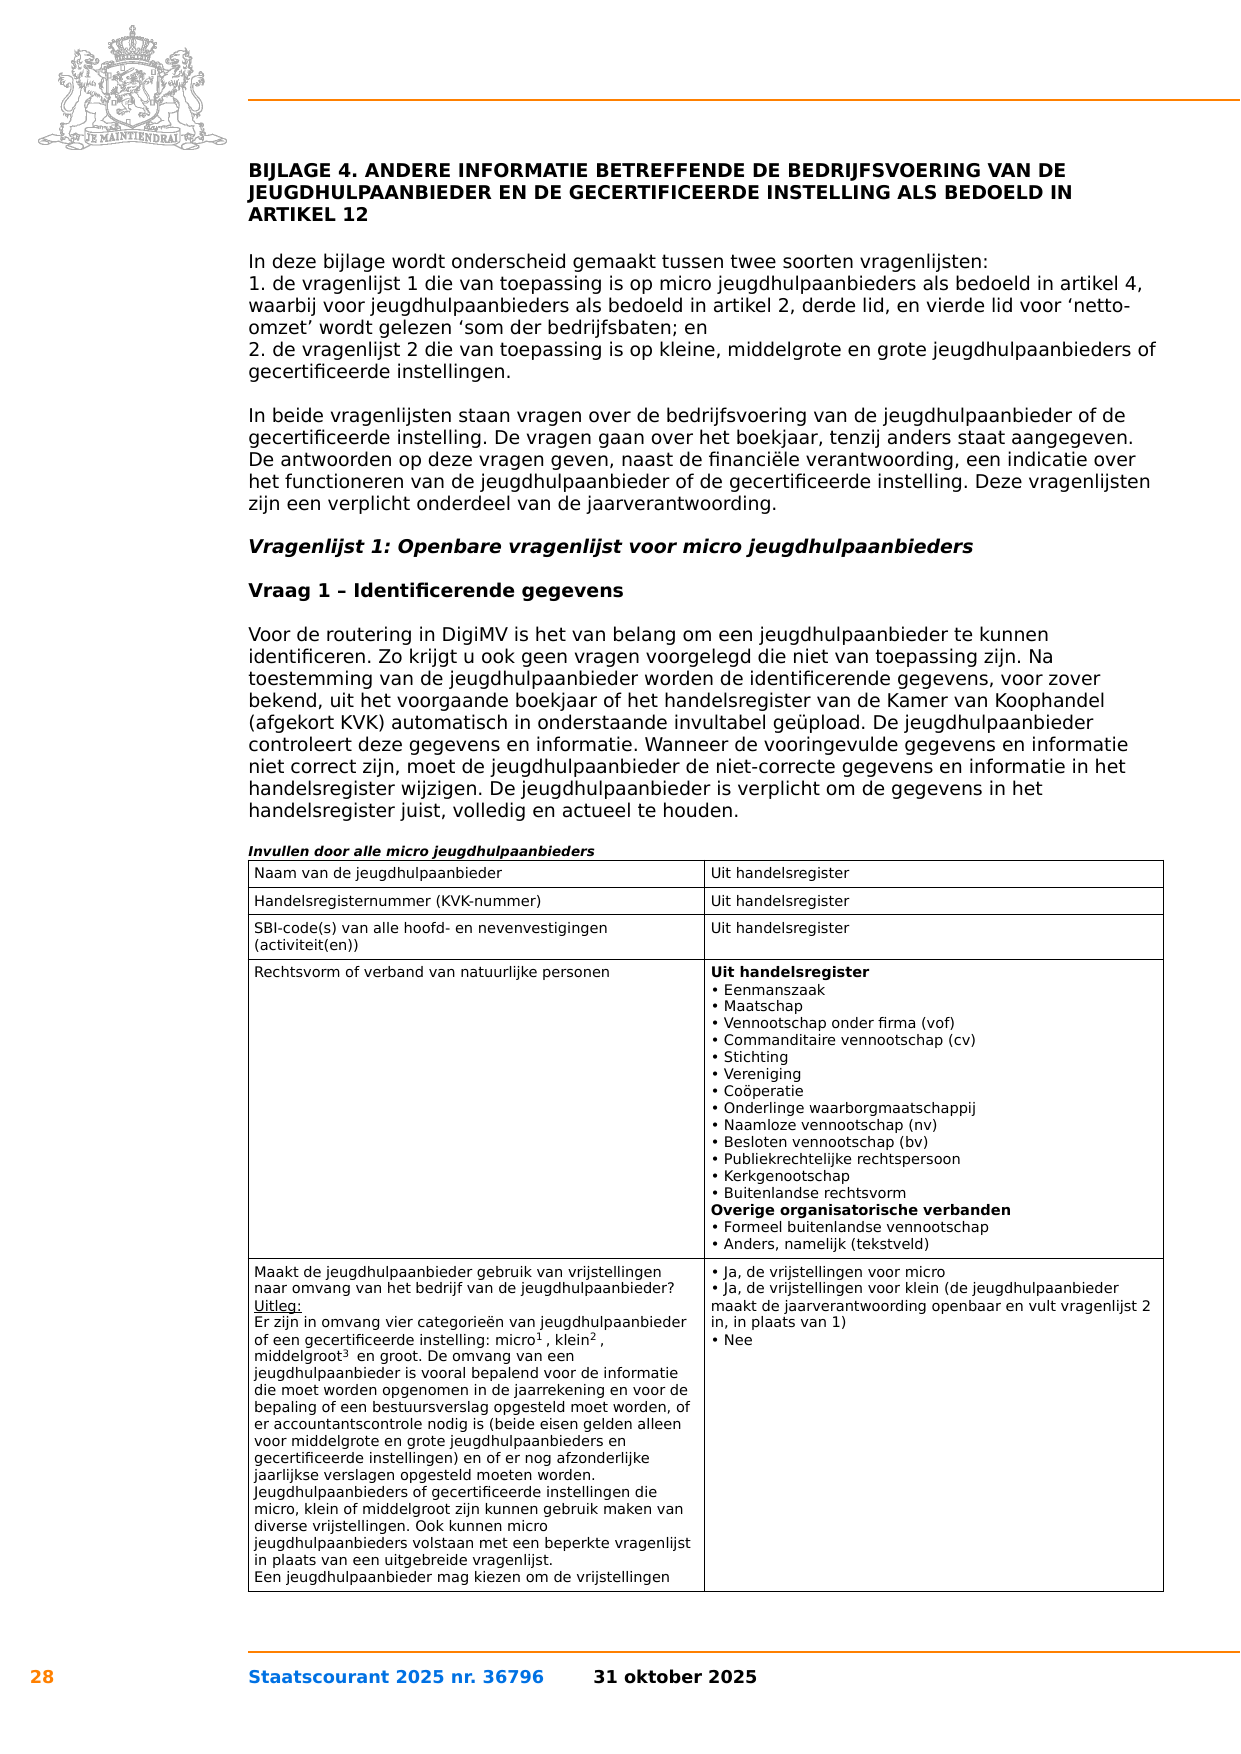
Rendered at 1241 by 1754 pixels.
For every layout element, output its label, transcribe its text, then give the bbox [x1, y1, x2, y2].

picture [38, 25, 227, 150]
subtitle BIJLAGE 4. ANDERE INFORMATIE BETREFFENDE DE BEDRIJFSVOERING VAN DE JEUGDHULPAANBIEDER EN DE GECERTIFICEERDE INSTELLING ALS BEDOELD IN ARTIKEL 12 [248, 160, 1163, 226]
table_cell • Ja, de vrijstellingen voor micro • Ja, de vrijstellingen voor klein (de jeugdhulpaanbieder maakt de jaarverantwoording openbaar en vult vragenlijst 2 in, in plaats van 1) • Nee [705, 1259, 1163, 1569]
text 2. de vragenlijst 2 die van toepassing is op kleine, middelgrote en grote jeugdhulpaanbieders of gecertificeerde instellingen. [248, 339, 1163, 383]
table_cell Rechtsvorm of verband van natuurlijke personen [249, 960, 704, 1258]
text In deze bijlage wordt onderscheid gemaakt tussen twee soorten vragenlijsten: [248, 251, 1163, 273]
subtitle Vragenlijst 1: Openbare vragenlijst voor micro jeugdhulpaanbieders [248, 536, 1163, 558]
text Voor de routering in DigiMV is het van belang om een jeugdhulpaanbieder te kunnen identificeren. Zo krijgt u ook geen vragen voorgelegd die niet van toepassing zijn. Na toestemming van de jeugdhulpaanbieder worden de identificerende gegevens, voor zover bekend, uit het voorgaande boekjaar of het handelsregister van de Kamer van Koophandel (afgekort KVK) automatisch in onderstaande invultabel geüpload. De jeugdhulpaanbieder controleert deze gegevens en informatie. Wanneer de vooringevulde gegevens en informatie niet correct zijn, moet de jeugdhulpaanbieder de niet-correcte gegevens en informatie in het handelsregister wijzigen. De jeugdhulpaanbieder is verplicht om de gegevens in het handelsregister juist, volledig en actueel te houden. [248, 624, 1163, 822]
table_cell Uit handelsregister [705, 861, 1163, 887]
table_cell Een jeugdhulpaanbieder mag kiezen om de vrijstellingen [249, 1569, 704, 1591]
table_cell Uit handelsregister [705, 888, 1163, 914]
table_cell SBI-code(s) van alle hoofd- en nevenvestigingen (activiteit(en)) [249, 915, 704, 959]
table_cell [705, 1569, 1163, 1591]
table_cell Uit handelsregister • Eenmanszaak • Maatschap • Vennootschap onder firma (vof) • Commanditaire vennootschap (cv) • Stichting • Vereniging • Coöperatie • Onderlinge waarborgmaatschappij • Naamloze vennootschap (nv) • Besloten vennootschap (bv) • Publiekrechtelijke rechtspersoon • Kerkgenootschap • Buitenlandse rechtsvorm Overige organisatorische verbanden • Formeel buitenlandse vennootschap • Anders, namelijk (tekstveld) [705, 960, 1163, 1258]
table_header Invullen door alle micro jeugdhulpaanbieders [248, 844, 1163, 859]
table_cell Maakt de jeugdhulpaanbieder gebruik van vrijstellingen naar omvang van het bedrijf van de jeugdhulpaanbieder? Uitleg: Er zijn in omvang vier categorieën van jeugdhulpaanbieder of een gecertificeerde instelling: micro1, klein2, middelgroot3 en groot. De omvang van een jeugdhulpaanbieder is vooral bepalend voor de informatie die moet worden opgenomen in de jaarrekening en voor de bepaling of een bestuursverslag opgesteld moet worden, of er accountantscontrole nodig is (beide eisen gelden alleen voor middelgrote en grote jeugdhulpaanbieders en gecertificeerde instellingen) en of er nog afzonderlijke jaarlijkse verslagen opgesteld moeten worden. Jeugdhulpaanbieders of gecertificeerde instellingen die micro, klein of middelgroot zijn kunnen gebruik maken van diverse vrijstellingen. Ook kunnen micro jeugdhulpaanbieders volstaan met een beperkte vragenlijst in plaats van een uitgebreide vragenlijst. [249, 1259, 704, 1569]
subtitle Vraag 1 – Identificerende gegevens [248, 580, 1163, 602]
table_cell Uit handelsregister [705, 915, 1163, 959]
text In beide vragenlijsten staan vragen over de bedrijfsvoering van de jeugdhulpaanbieder of de gecertificeerde instelling. De vragen gaan over het boekjaar, tenzij anders staat aangegeven. De antwoorden op deze vragen geven, naast de financiële verantwoording, een indicatie over het functioneren van de jeugdhulpaanbieder of de gecertificeerde instelling. Deze vragenlijsten zijn een verplicht onderdeel van de jaarverantwoording. [248, 404, 1163, 514]
table_cell Handelsregisternummer (KVK-nummer) [249, 888, 704, 914]
table_cell Naam van de jeugdhulpaanbieder [249, 861, 704, 887]
text 1. de vragenlijst 1 die van toepassing is op micro jeugdhulpaanbieders als bedoeld in artikel 4, waarbij voor jeugdhulpaanbieders als bedoeld in artikel 2, derde lid, en vierde lid voor ‘netto-omzet’ wordt gelezen ‘som der bedrijfsbaten; en [248, 273, 1163, 339]
